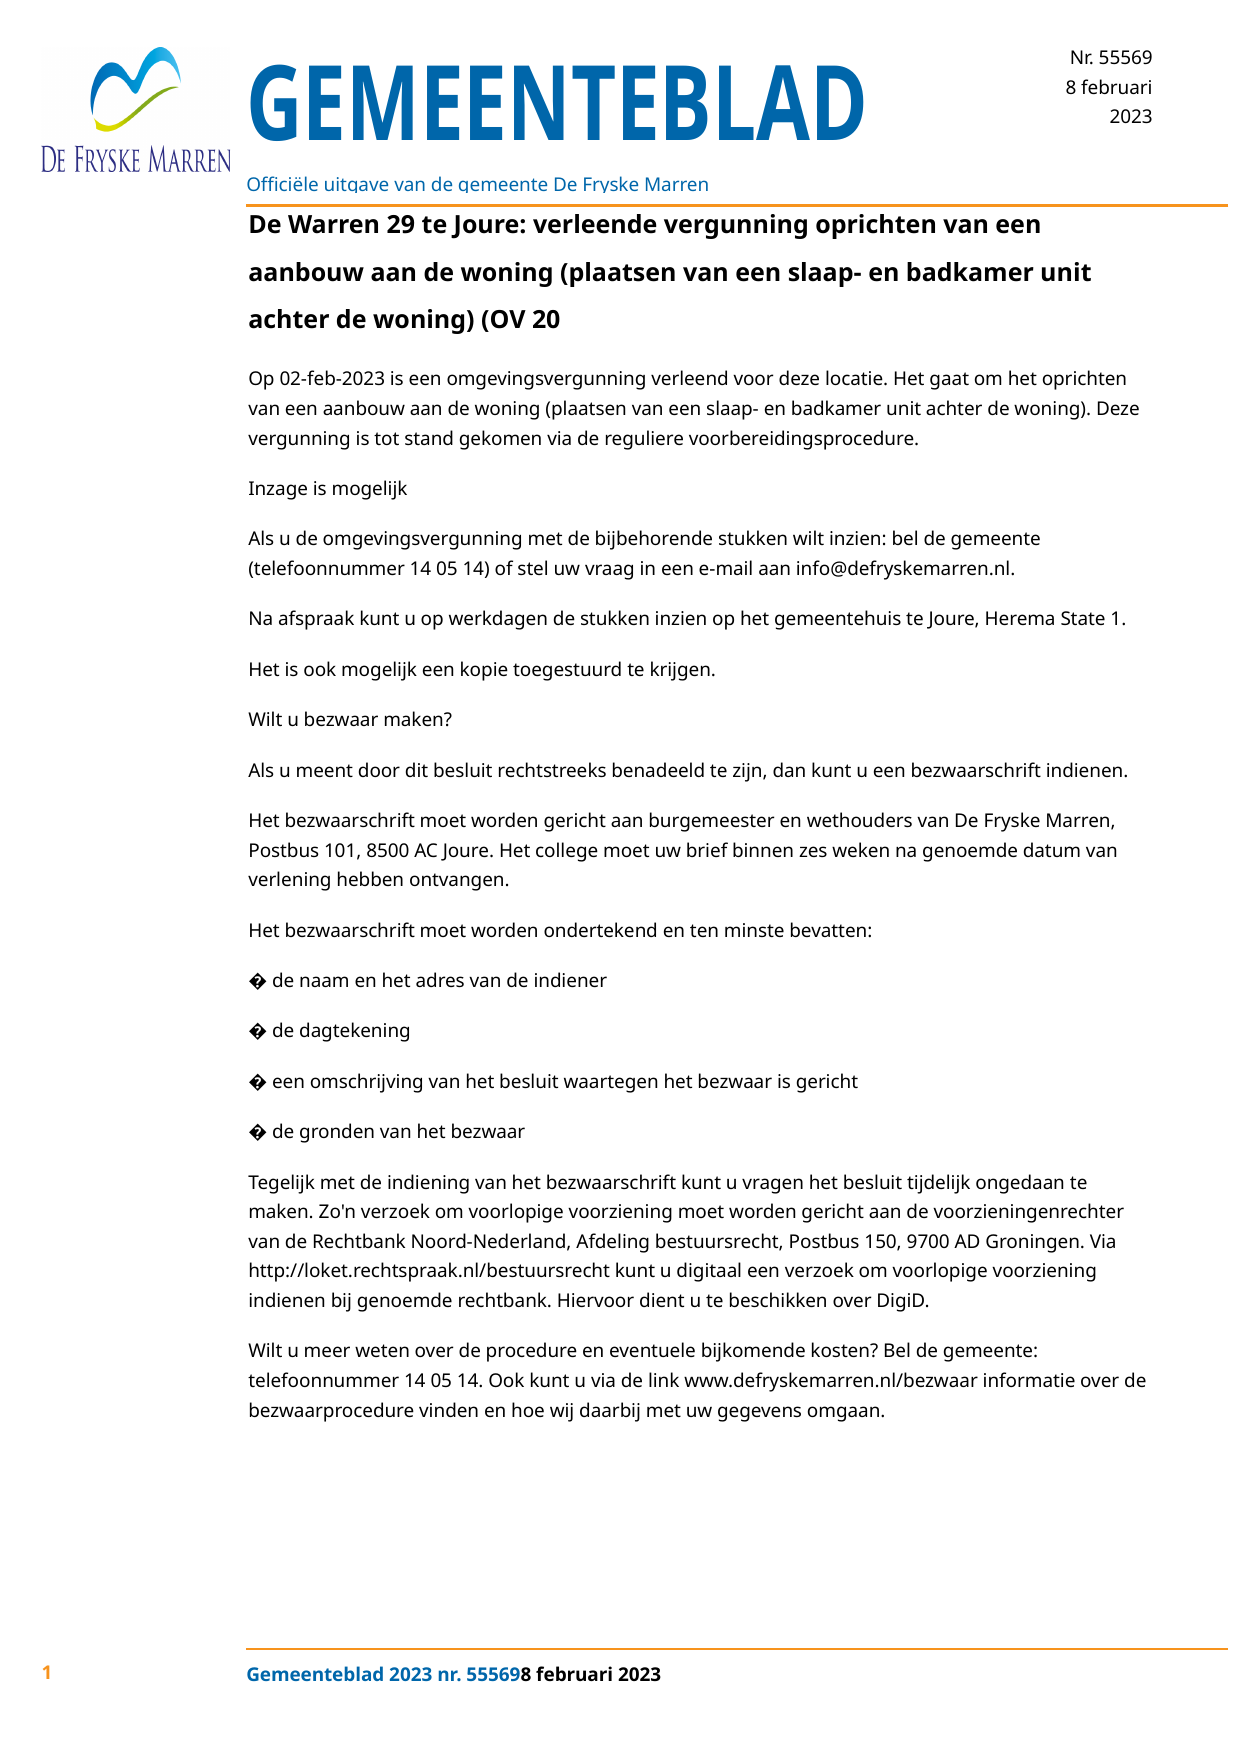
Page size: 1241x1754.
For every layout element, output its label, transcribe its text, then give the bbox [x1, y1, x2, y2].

text � de gronden van het bezwaar [248, 1118, 1152, 1144]
text Tegelijk met de indiening van het bezwaarschrift kunt u vragen het besluit tijdelijk ongedaan te maken. Zo'n verzoek om voorlopige voorziening moet worden gericht aan de voorzieningenrechter van de Rechtbank Noord-Nederland, Afdeling bestuursrecht, Postbus 150, 9700 AD Groningen. Via http://loket.rechtspraak.nl/bestuursrecht kunt u digitaal een verzoek om voorlopige voorziening indienen bij genoemde rechtbank. Hiervoor dient u te beschikken over DigiD. [248, 1169, 1152, 1313]
text Wilt u bezwaar maken? [248, 706, 1152, 732]
text De Warren 29 te Joure: verleende vergunning oprichten van een aanbouw aan de woning (plaatsen van een slaap- en badkamer unit achter de woning) (OV 20 [248, 207, 1152, 336]
text � de dagtekening [248, 1018, 1152, 1043]
text � de naam en het adres van de indiener [248, 967, 1152, 993]
text Als u de omgevingsvergunning met de bijbehorende stukken wilt inzien: bel de gemeente (telefoonnummer 14 05 14) of stel uw vraag in een e-mail aan info@defryskemarren.nl. [248, 526, 1152, 581]
text Na afspraak kunt u op werkdagen de stukken inzien op het gemeentehuis te Joure, Herema State 1. [248, 606, 1152, 631]
text Als u meent door dit besluit rechtstreeks benadeeld te zijn, dan kunt u een bezwaarschrift indienen. [248, 757, 1152, 782]
picture [41, 47, 231, 172]
text Het bezwaarschrift moet worden gericht aan burgemeester en wethouders van De Fryske Marren, Postbus 101, 8500 AC Joure. Het college moet uw brief binnen zes weken na genoemde datum van verlening hebben ontvangen. [248, 807, 1152, 892]
text Het is ook mogelijk een kopie toegestuurd te krijgen. [248, 656, 1152, 682]
text Inzage is mogelijk [248, 475, 1152, 501]
text Het bezwaarschrift moet worden ondertekend en ten minste bevatten: [248, 917, 1152, 942]
text � een omschrijving van het besluit waartegen het bezwaar is gericht [248, 1068, 1152, 1094]
text Wilt u meer weten over de procedure en eventuele bijkomende kosten? Bel de gemeente: telefoonnummer 14 05 14. Ook kunt u via de link www.defryskemarren.nl/bezwaar informatie over de bezwaarprocedure vinden en hoe wij daarbij met uw gegevens omgaan. [248, 1338, 1152, 1422]
text Op 02-feb-2023 is een omgevingsvergunning verleend voor deze locatie. Het gaat om het oprichten van een aanbouw aan de woning (plaatsen van een slaap- en badkamer unit achter de woning). Deze vergunning is tot stand gekomen via de reguliere voorbereidingsprocedure. [248, 366, 1152, 450]
